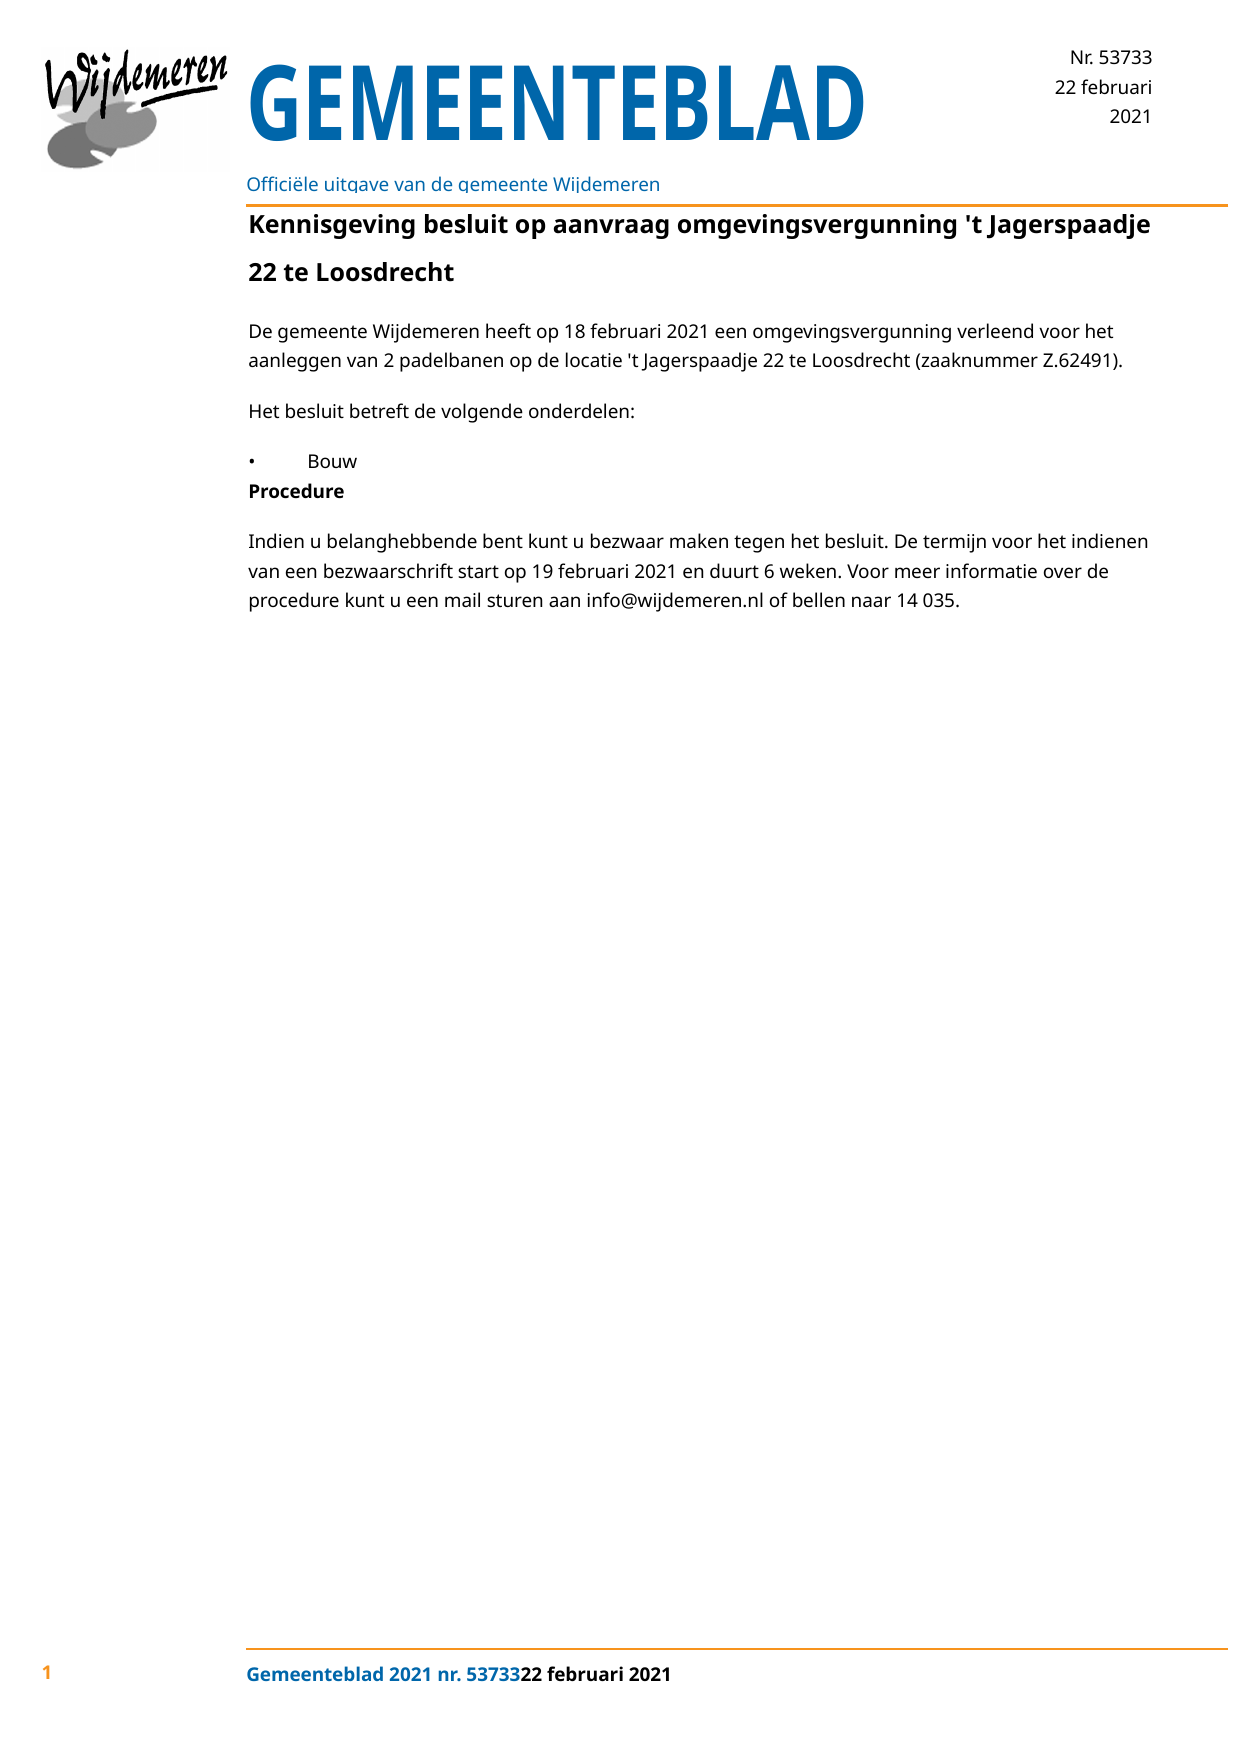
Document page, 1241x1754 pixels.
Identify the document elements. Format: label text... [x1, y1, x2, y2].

picture [41, 47, 231, 172]
text Kennisgeving besluit op aanvraag omgevingsvergunning 't Jagerspaadje 22 te Loosdrecht [248, 207, 1152, 288]
text Het besluit betreft de volgende onderdelen: [248, 398, 1152, 424]
text Indien u belanghebbende bent kunt u bezwaar maken tegen het besluit. De termijn voor het indienen van een bezwaarschrift start op 19 februari 2021 en duurt 6 weken. Voor meer informatie over de procedure kunt u een mail sturen aan info@wijdemeren.nl of bellen naar 14 035. [248, 528, 1152, 613]
text De gemeente Wijdemeren heeft op 18 februari 2021 een omgevingsvergunning verleend voor het aanleggen van 2 padelbanen op de locatie 't Jagerspaadje 22 te Loosdrecht (zaaknummer Z.62491). [248, 318, 1152, 373]
list Bouw [248, 448, 1152, 474]
text Procedure [248, 478, 1152, 504]
